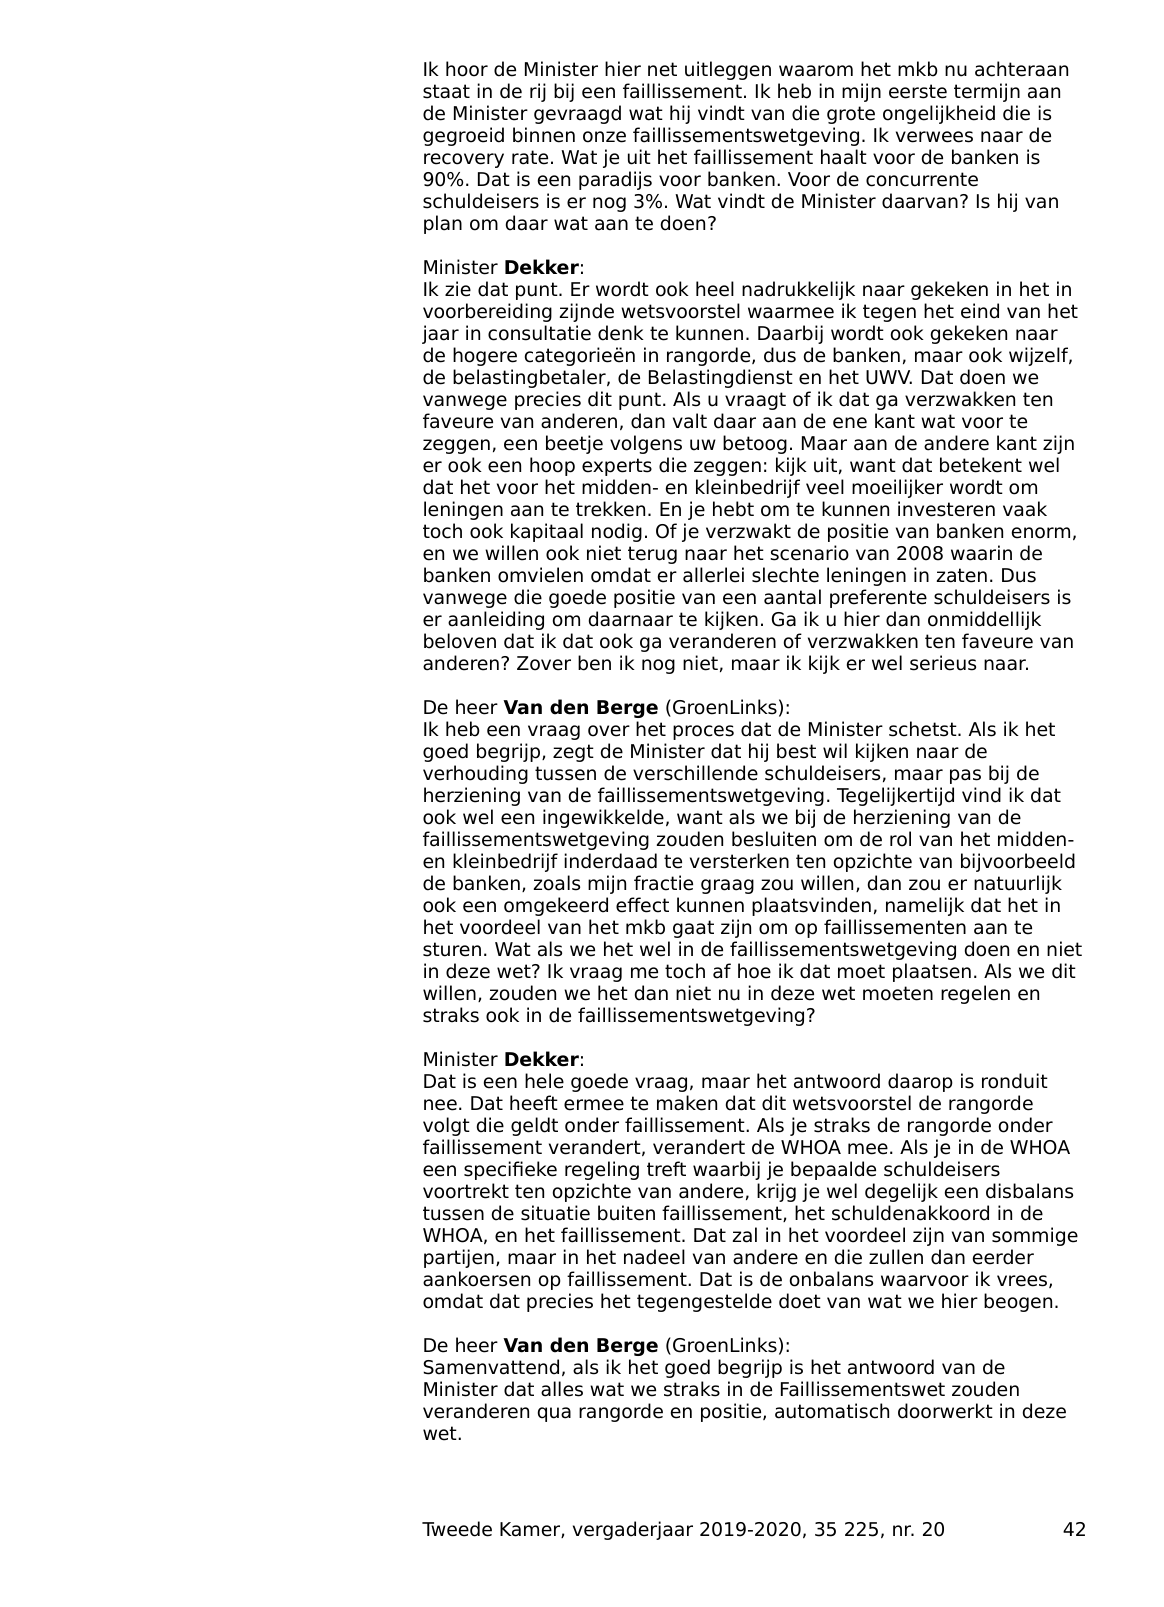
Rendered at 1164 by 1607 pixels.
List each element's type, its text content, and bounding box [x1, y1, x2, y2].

text Ik hoor de Minister hier net uitleggen waarom het mkb nu achteraan staat in de rij bij een faillissement. Ik heb in mijn eerste termijn aan de Minister gevraagd wat hij vindt van die grote ongelijkheid die is gegroeid binnen onze faillissementswetgeving. Ik verwees naar de recovery rate. Wat je uit het faillissement haalt voor de banken is 90%. Dat is een paradijs voor banken. Voor de concurrente schuldeisers is er nog 3%. Wat vindt de Minister daarvan? Is hij van plan om daar wat aan te doen? [422, 59, 1087, 235]
text Ik zie dat punt. Er wordt ook heel nadrukkelijk naar gekeken in het in voorbereiding zijnde wetsvoorstel waarmee ik tegen het eind van het jaar in consultatie denk te kunnen. Daarbij wordt ook gekeken naar de hogere categorieën in rangorde, dus de banken, maar ook wijzelf, de belastingbetaler, de Belastingdienst en het UWV. Dat doen we vanwege precies dit punt. Als u vraagt of ik dat ga verzwakken ten faveure van anderen, dan valt daar aan de ene kant wat voor te zeggen, een beetje volgens uw betoog. Maar aan de andere kant zijn er ook een hoop experts die zeggen: kijk uit, want dat betekent wel dat het voor het midden- en kleinbedrijf veel moeilijker wordt om leningen aan te trekken. En je hebt om te kunnen investeren vaak toch ook kapitaal nodig. Of je verzwakt de positie van banken enorm, en we willen ook niet terug naar het scenario van 2008 waarin de banken omvielen omdat er allerlei slechte leningen in zaten. Dus vanwege die goede positie van een aantal preferente schuldeisers is er aanleiding om daarnaar te kijken. Ga ik u hier dan onmiddellijk beloven dat ik dat ook ga veranderen of verzwakken ten faveure van anderen? Zover ben ik nog niet, maar ik kijk er wel serieus naar. [422, 279, 1087, 675]
text Dat is een hele goede vraag, maar het antwoord daarop is ronduit nee. Dat heeft ermee te maken dat dit wetsvoorstel de rangorde volgt die geldt onder faillissement. Als je straks de rangorde onder faillissement verandert, verandert de WHOA mee. Als je in de WHOA een specifieke regeling treft waarbij je bepaalde schuldeisers voortrekt ten opzichte van andere, krijg je wel degelijk een disbalans tussen de situatie buiten faillissement, het schuldenakkoord in de WHOA, en het faillissement. Dat zal in het voordeel zijn van sommige partijen, maar in het nadeel van andere en die zullen dan eerder aankoersen op faillissement. Dat is de onbalans waarvoor ik vrees, omdat dat precies het tegengestelde doet van wat we hier beogen. [422, 1071, 1087, 1312]
text Samenvattend, als ik het goed begrijp is het antwoord van de Minister dat alles wat we straks in de Faillissementswet zouden veranderen qua rangorde en positie, automatisch doorwerkt in deze wet. [422, 1357, 1087, 1444]
text Minister Dekker: [422, 257, 1087, 279]
text De heer Van den Berge (GroenLinks): [422, 1335, 1087, 1357]
text Minister Dekker: [422, 1049, 1087, 1071]
text Ik heb een vraag over het proces dat de Minister schetst. Als ik het goed begrijp, zegt de Minister dat hij best wil kijken naar de verhouding tussen de verschillende schuldeisers, maar pas bij de herziening van de faillissementswetgeving. Tegelijkertijd vind ik dat ook wel een ingewikkelde, want als we bij de herziening van de faillissementswetgeving zouden besluiten om de rol van het midden- en kleinbedrijf inderdaad te versterken ten opzichte van bijvoorbeeld de banken, zoals mijn fractie graag zou willen, dan zou er natuurlijk ook een omgekeerd effect kunnen plaatsvinden, namelijk dat het in het voordeel van het mkb gaat zijn om op faillissementen aan te sturen. Wat als we het wel in de faillissementswetgeving doen en niet in deze wet? Ik vraag me toch af hoe ik dat moet plaatsen. Als we dit willen, zouden we het dan niet nu in deze wet moeten regelen en straks ook in de faillissementswetgeving? [422, 719, 1087, 1027]
text De heer Van den Berge (GroenLinks): [422, 697, 1087, 719]
